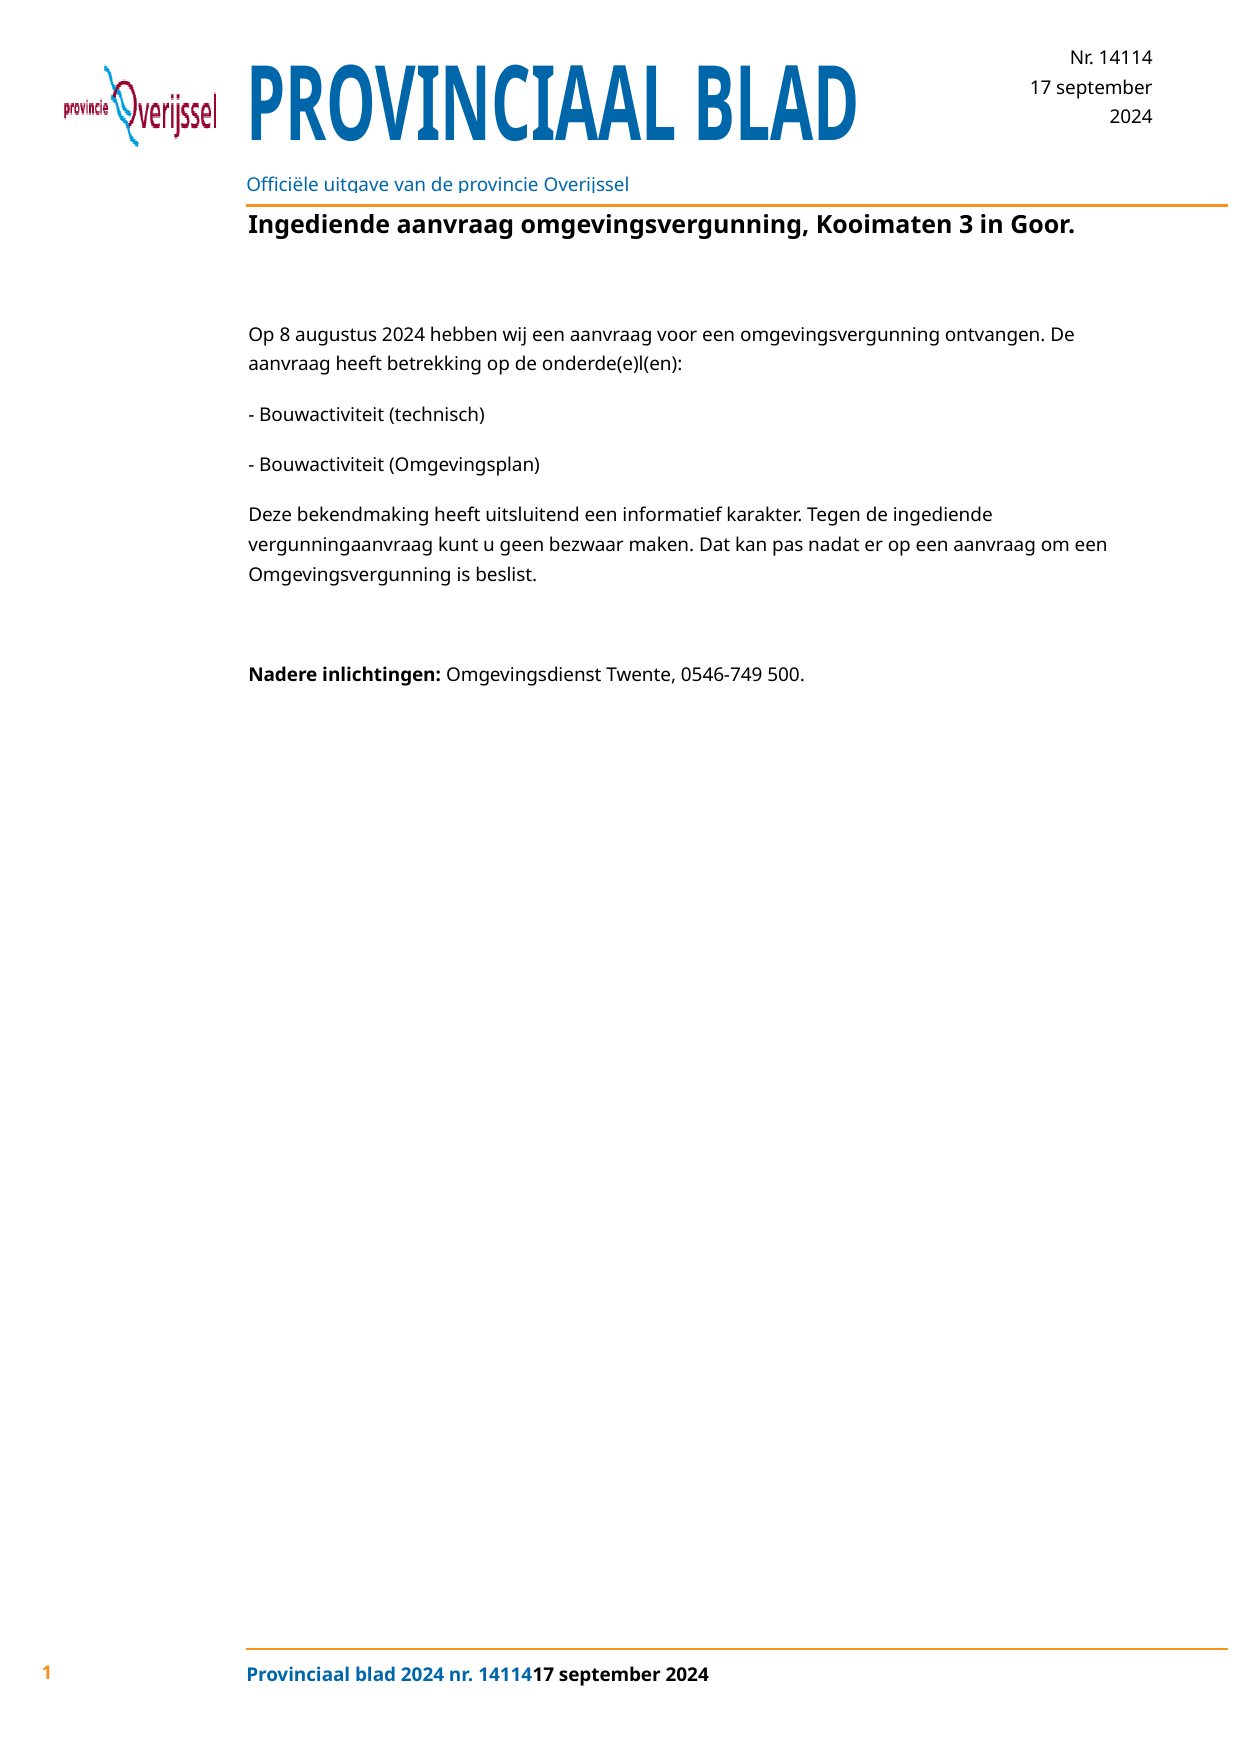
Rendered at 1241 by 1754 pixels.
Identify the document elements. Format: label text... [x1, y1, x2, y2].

text Op 8 augustus 2024 hebben wij een aanvraag voor een omgevingsvergunning ontvangen. De aanvraag heeft betrekking op de onderde(e)l(en): [248, 321, 1152, 376]
picture [41, 47, 231, 172]
text - Bouwactiviteit (Omgevingsplan) [248, 451, 1152, 477]
text Ingediende aanvraag omgevingsvergunning, Kooimaten 3 in Goor. [248, 207, 1152, 241]
text Deze bekendmaking heeft uitsluitend een informatief karakter. Tegen de ingediende vergunningaanvraag kunt u geen bezwaar maken. Dat kan pas nadat er op een aanvraag om een Omgevingsvergunning is beslist. [248, 502, 1152, 586]
text Nadere inlichtingen: Omgevingsdienst Twente, 0546-749 500. [248, 662, 1152, 687]
text - Bouwactiviteit (technisch) [248, 401, 1152, 426]
